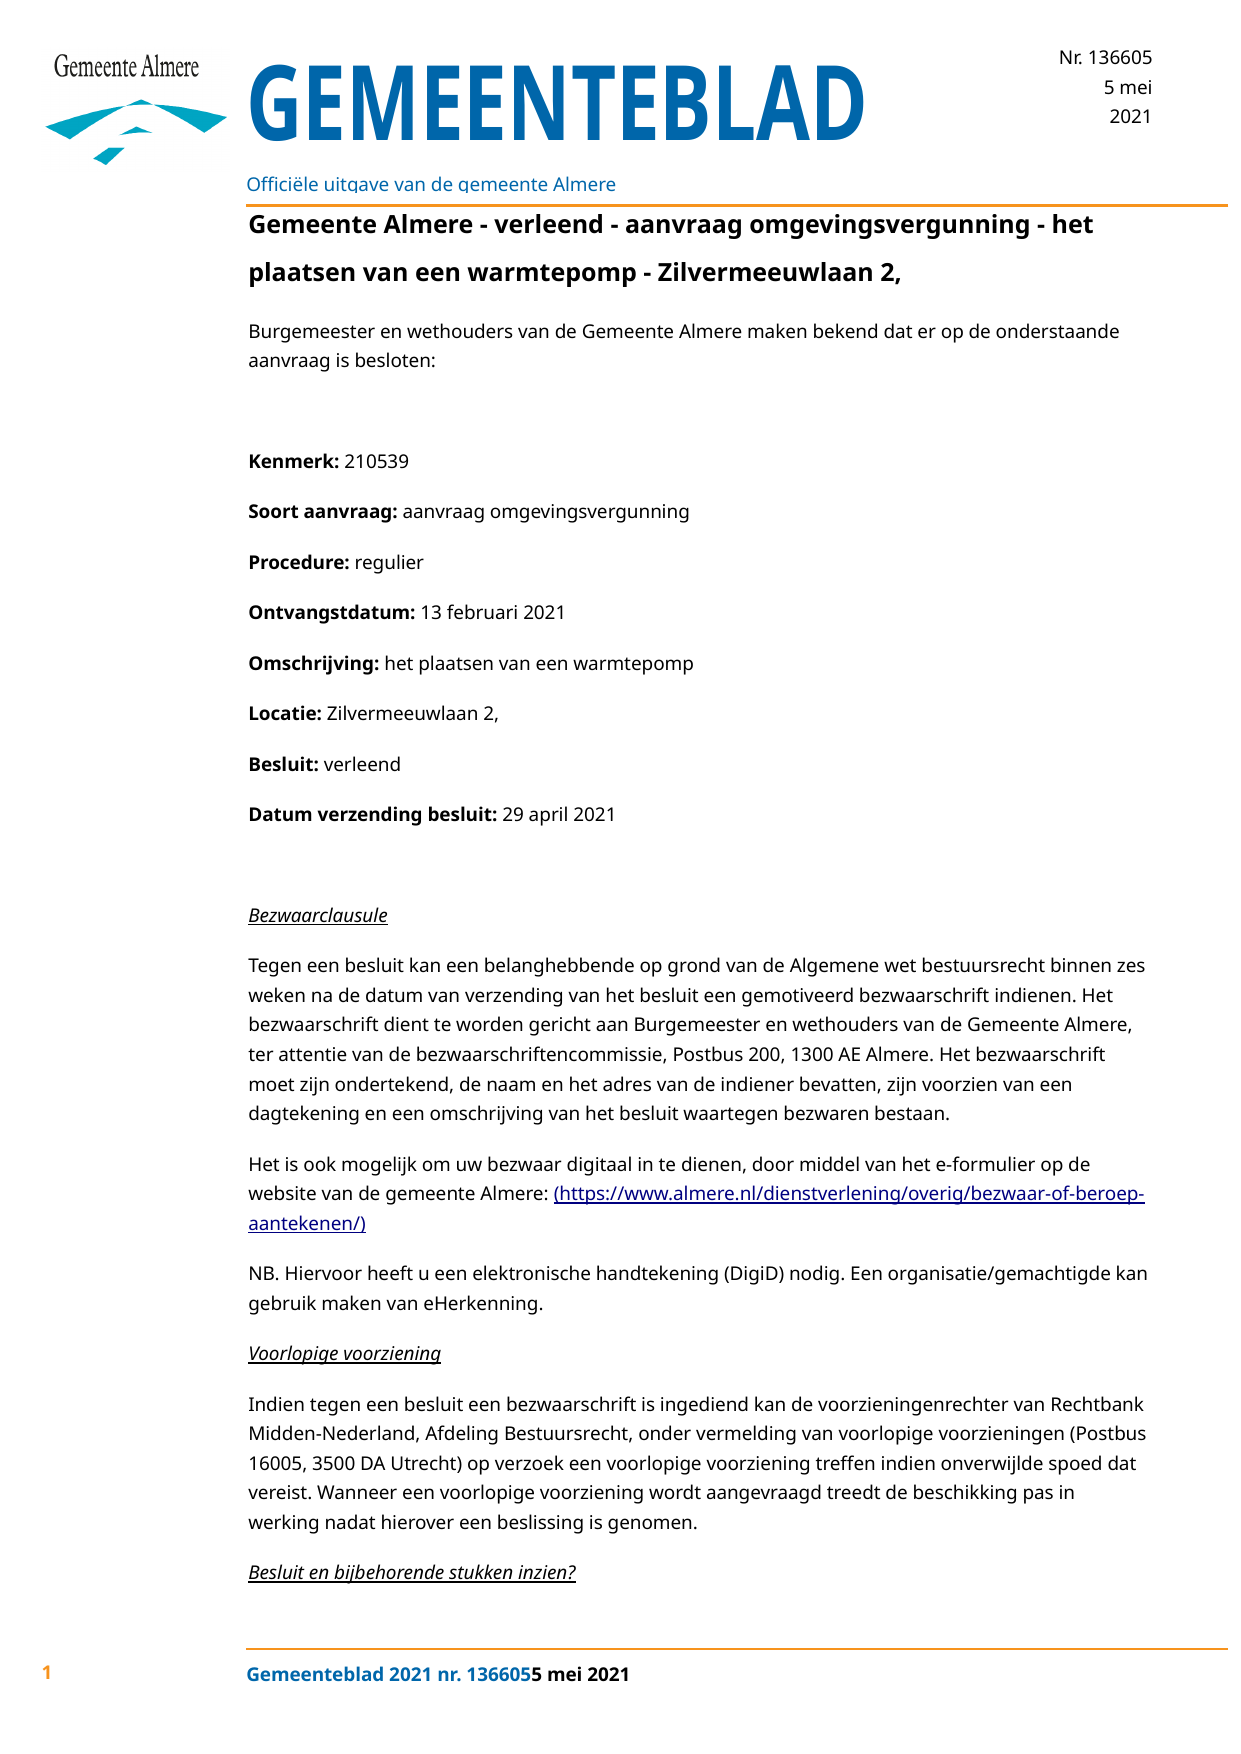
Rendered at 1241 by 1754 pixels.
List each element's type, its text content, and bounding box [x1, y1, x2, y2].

text Bezwaarclausule [248, 902, 1152, 928]
text Burgemeester en wethouders van de Gemeente Almere maken bekend dat er op de onderstaande aanvraag is besloten: [248, 318, 1152, 373]
text Ontvangstdatum: 13 februari 2021 [248, 599, 1152, 625]
text Procedure: regulier [248, 549, 1152, 575]
text Het is ook mogelijk om uw bezwaar digitaal in te dienen, door middel van het e-formulier op de website van de gemeente Almere: (https://www.almere.nl/dienstverlening/overig/bezwaar-of-beroep-aantekenen/) [248, 1151, 1152, 1236]
text Soort aanvraag: aanvraag omgevingsvergunning [248, 499, 1152, 524]
text Kenmerk: 210539 [248, 448, 1152, 474]
text Gemeente Almere - verleend - aanvraag omgevingsvergunning - het plaatsen van een warmtepomp - Zilvermeeuwlaan 2, [248, 207, 1152, 288]
text Tegen een besluit kan een belanghebbende op grond van de Algemene wet bestuursrecht binnen zes weken na de datum van verzending van het besluit een gemotiveerd bezwaarschrift indienen. Het bezwaarschrift dient te worden gericht aan Burgemeester en wethouders van de Gemeente Almere, ter attentie van de bezwaarschriftencommissie, Postbus 200, 1300 AE Almere. Het bezwaarschrift moet zijn ondertekend, de naam en het adres van de indiener bevatten, zijn voorzien van een dagtekening en een omschrijving van het besluit waartegen bezwaren bestaan. [248, 952, 1152, 1126]
text Datum verzending besluit: 29 april 2021 [248, 801, 1152, 827]
text Indien tegen een besluit een bezwaarschrift is ingediend kan de voorzieningenrechter van Rechtbank Midden-Nederland, Afdeling Bestuursrecht, onder vermelding van voorlopige voorzieningen (Postbus 16005, 3500 DA Utrecht) op verzoek een voorlopige voorziening treffen indien onverwijlde spoed dat vereist. Wanneer een voorlopige voorziening wordt aangevraagd treedt de beschikking pas in werking nadat hierover een beslissing is genomen. [248, 1391, 1152, 1535]
text NB. Hiervoor heeft u een elektronische handtekening (DigiD) nodig. Een organisatie/gemachtigde kan gebruik maken van eHerkenning. [248, 1260, 1152, 1316]
text Besluit en bijbehorende stukken inzien? [248, 1559, 1152, 1585]
text Locatie: Zilvermeeuwlaan 2, [248, 700, 1152, 726]
text Besluit: verleend [248, 751, 1152, 777]
text Voorlopige voorziening [248, 1340, 1152, 1366]
text Omschrijving: het plaatsen van een warmtepomp [248, 650, 1152, 676]
picture [41, 47, 231, 172]
